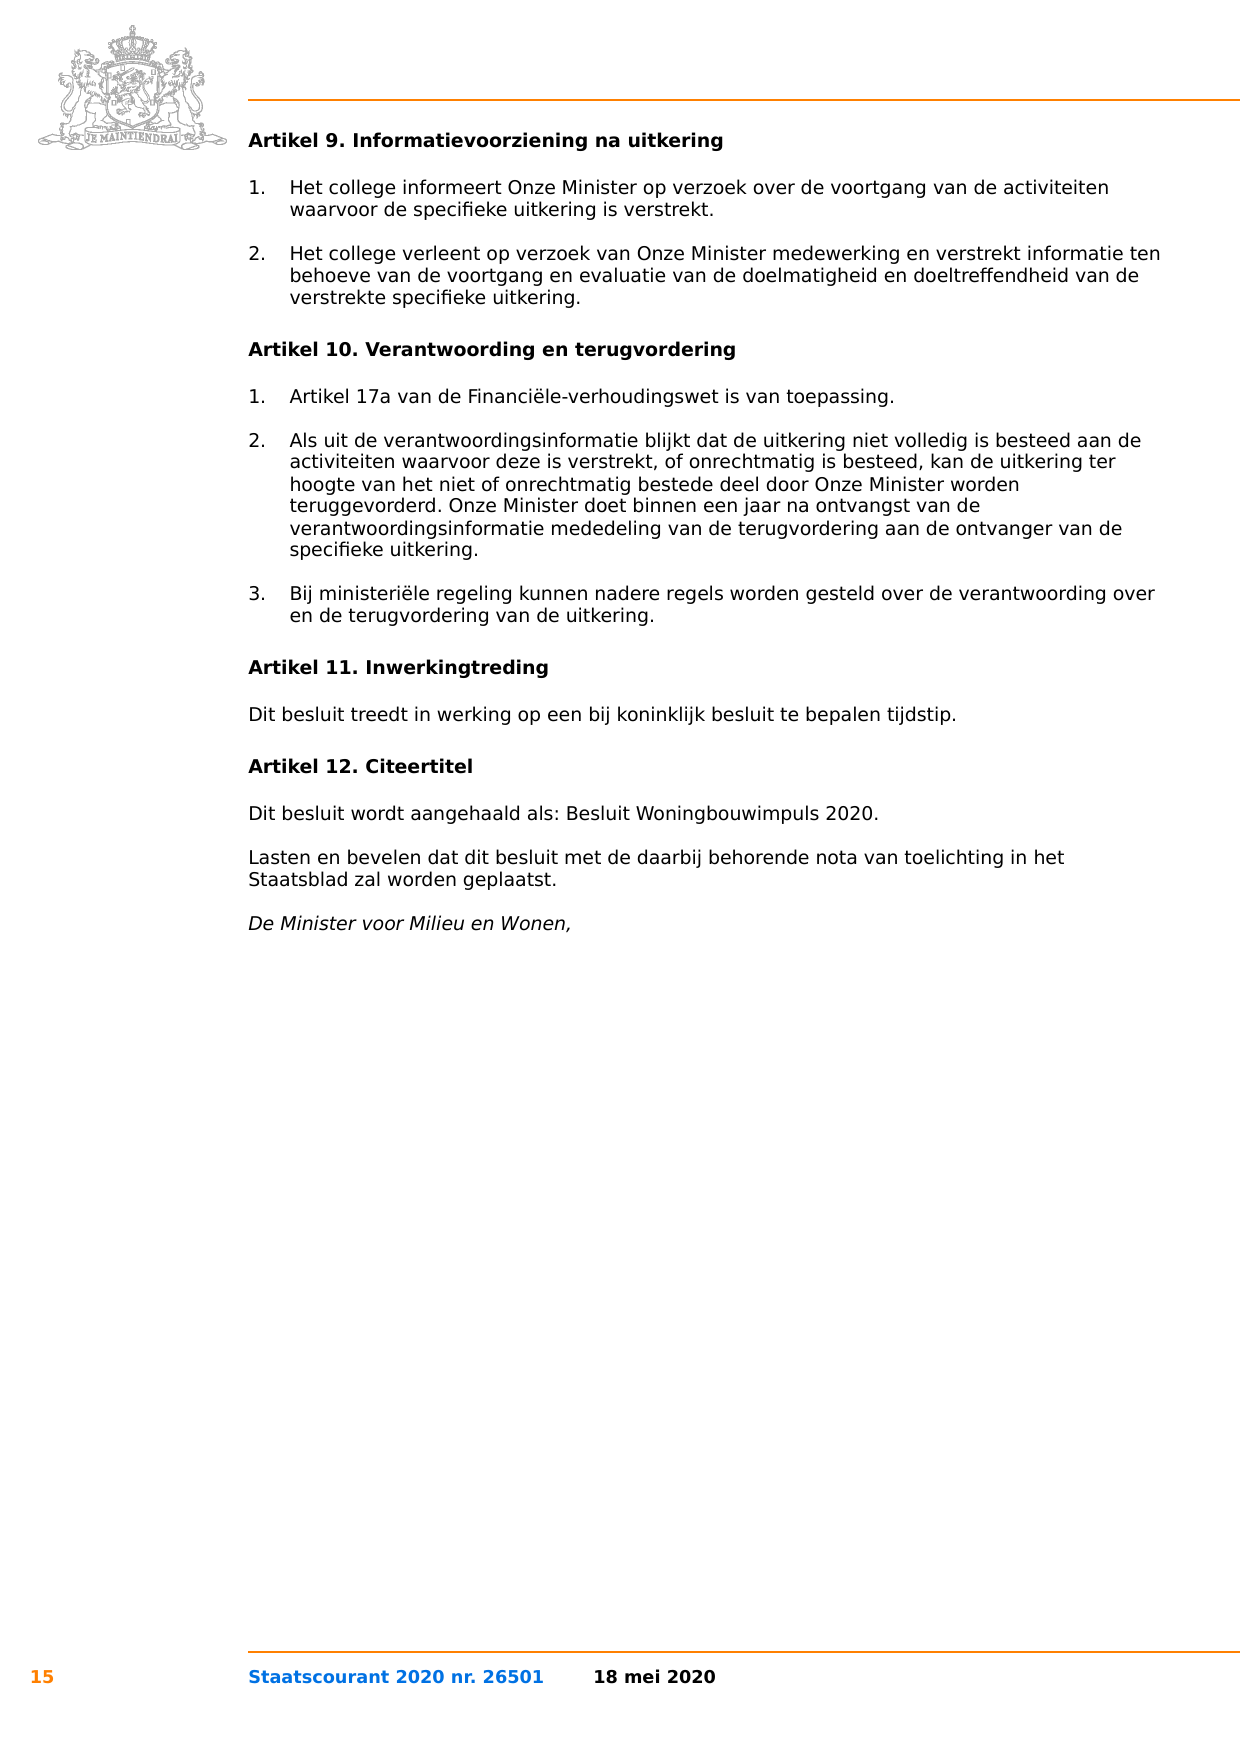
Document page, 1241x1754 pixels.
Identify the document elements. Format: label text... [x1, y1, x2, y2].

text De Minister voor Milieu en Wonen, [248, 913, 1163, 935]
subtitle Artikel 10. Verantwoording en terugvordering [248, 339, 1163, 361]
subtitle Artikel 12. Citeertitel [248, 756, 1163, 778]
subtitle Artikel 9. Informatievoorziening na uitkering [248, 130, 1163, 152]
picture [38, 25, 227, 150]
text Lasten en bevelen dat dit besluit met de daarbij behorende nota van toelichting in het Staatsblad zal worden geplaatst. [248, 847, 1163, 891]
subtitle Artikel 11. Inwerkingtreding [248, 657, 1163, 679]
text Dit besluit treedt in werking op een bij koninklijk besluit te bepalen tijdstip. [248, 704, 1163, 726]
text 1. Het college informeert Onze Minister op verzoek over de voortgang van de activiteiten waarvoor de specifieke uitkering is verstrekt. [248, 177, 1163, 221]
text 3. Bij ministeriële regeling kunnen nadere regels worden gesteld over de verantwoording over en de terugvordering van de uitkering. [248, 583, 1163, 627]
text 1. Artikel 17a van de Financiële-verhoudingswet is van toepassing. [248, 386, 1163, 408]
text 2. Als uit de verantwoordingsinformatie blijkt dat de uitkering niet volledig is besteed aan de activiteiten waarvoor deze is verstrekt, of onrechtmatig is besteed, kan de uitkering ter hoogte van het niet of onrechtmatig bestede deel door Onze Minister worden teruggevorderd. Onze Minister doet binnen een jaar na ontvangst van de verantwoordingsinformatie mededeling van de terugvordering aan de ontvanger van de specifieke uitkering. [248, 429, 1163, 561]
text 2. Het college verleent op verzoek van Onze Minister medewerking en verstrekt informatie ten behoeve van de voortgang en evaluatie van de doelmatigheid en doeltreffendheid van de verstrekte specifieke uitkering. [248, 243, 1163, 309]
text Dit besluit wordt aangehaald als: Besluit Woningbouwimpuls 2020. [248, 803, 1163, 825]
